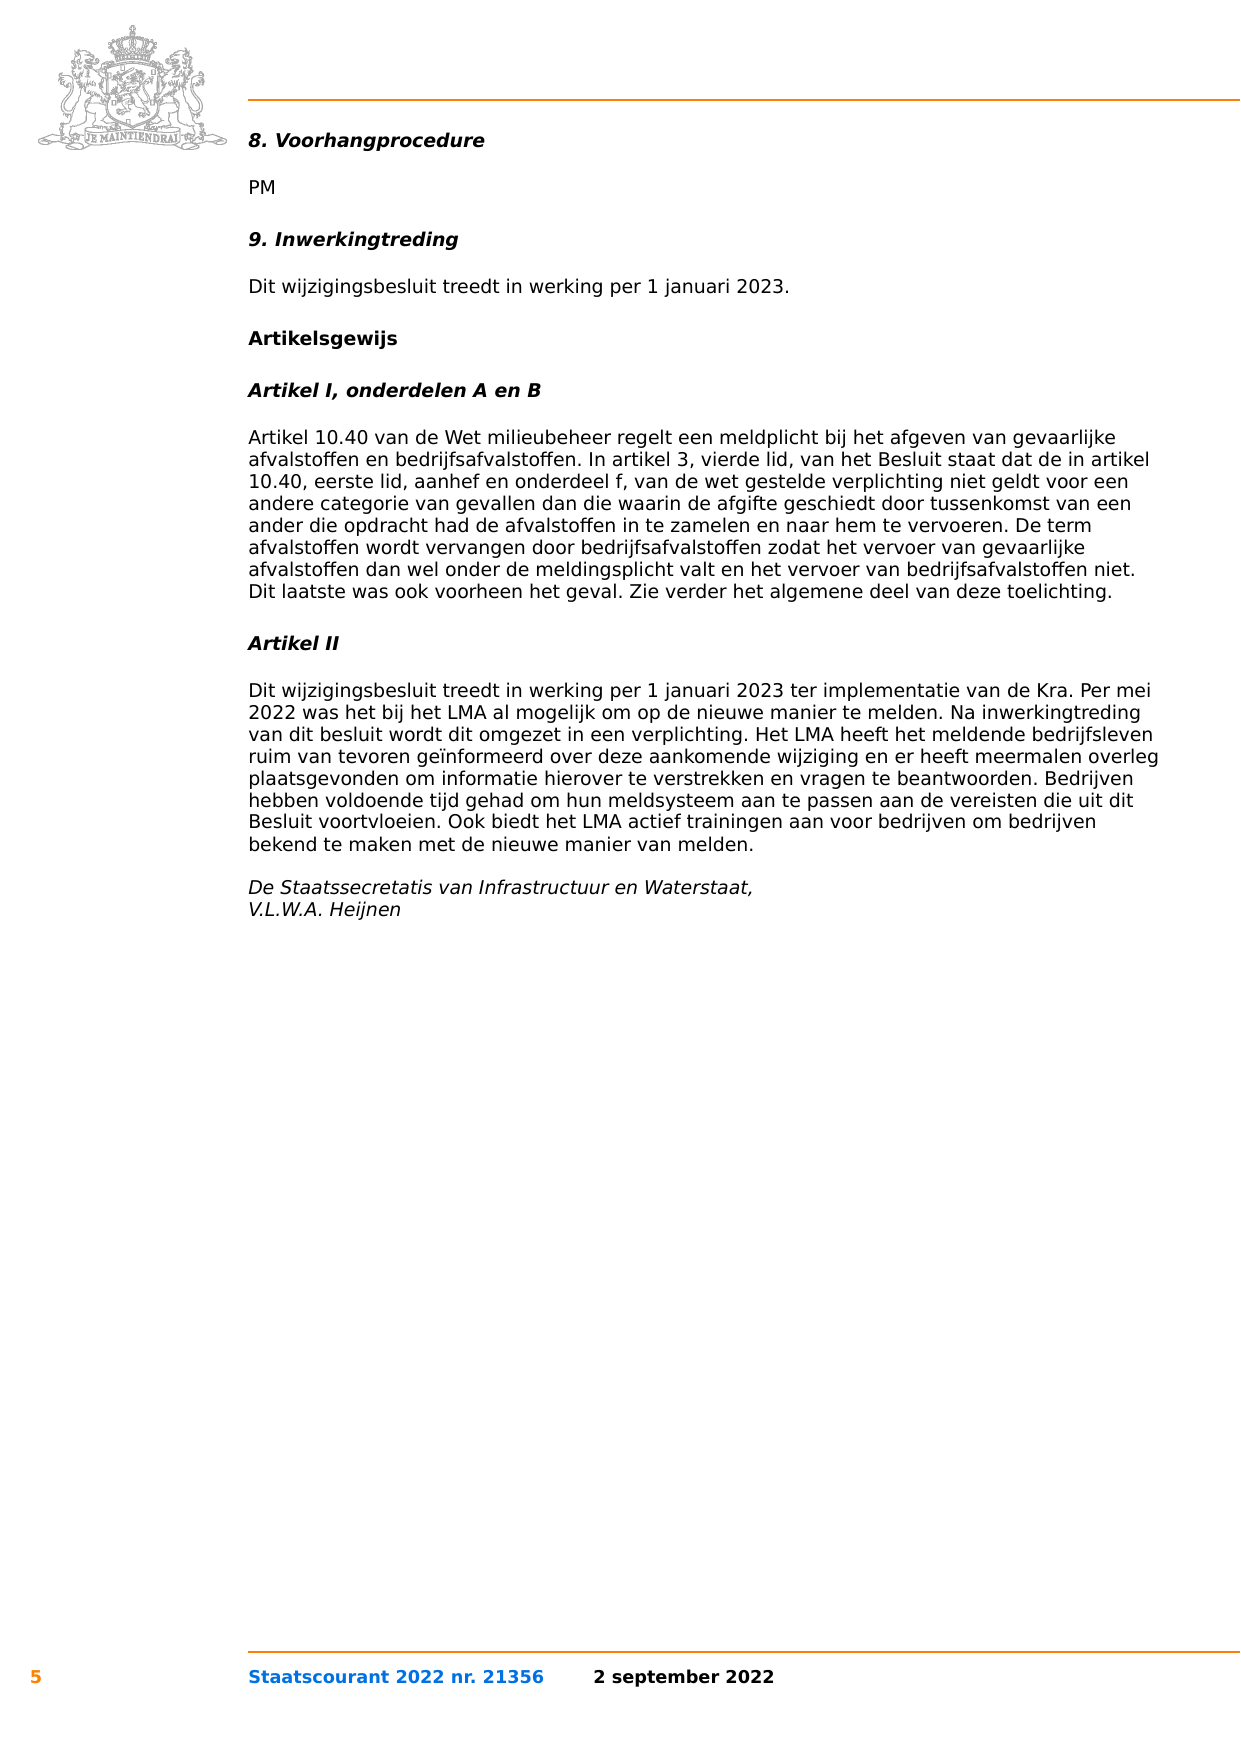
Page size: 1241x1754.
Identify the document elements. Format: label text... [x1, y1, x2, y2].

subtitle Artikel II [248, 633, 1163, 654]
subtitle Artikel I, onderdelen A en B [248, 380, 1163, 402]
text PM [248, 177, 1163, 199]
picture [38, 25, 227, 150]
text Dit wijzigingsbesluit treedt in werking per 1 januari 2023. [248, 276, 1163, 298]
text Artikel 10.40 van de Wet milieubeheer regelt een meldplicht bij het afgeven van gevaarlijke afvalstoffen en bedrijfsafvalstoffen. In artikel 3, vierde lid, van het Besluit staat dat de in artikel 10.40, eerste lid, aanhef en onderdeel f, van de wet gestelde verplichting niet geldt voor een andere categorie van gevallen dan die waarin de afgifte geschiedt door tussenkomst van een ander die opdracht had de afvalstoffen in te zamelen en naar hem te vervoeren. De term afvalstoffen wordt vervangen door bedrijfsafvalstoffen zodat het vervoer van gevaarlijke afvalstoffen dan wel onder de meldingsplicht valt en het vervoer van bedrijfsafvalstoffen niet. Dit laatste was ook voorheen het geval. Zie verder het algemene deel van deze toelichting. [248, 427, 1163, 603]
subtitle Artikelsgewijs [248, 328, 1163, 350]
subtitle 9. Inwerkingtreding [248, 229, 1163, 251]
subtitle 8. Voorhangprocedure [248, 130, 1163, 152]
text Dit wijzigingsbesluit treedt in werking per 1 januari 2023 ter implementatie van de Kra. Per mei 2022 was het bij het LMA al mogelijk om op de nieuwe manier te melden. Na inwerkingtreding van dit besluit wordt dit omgezet in een verplichting. Het LMA heeft het meldende bedrijfsleven ruim van tevoren geïnformeerd over deze aankomende wijziging en er heeft meermalen overleg plaatsgevonden om informatie hierover te verstrekken en vragen te beantwoorden. Bedrijven hebben voldoende tijd gehad om hun meldsysteem aan te passen aan de vereisten die uit dit Besluit voortvloeien. Ook biedt het LMA actief trainingen aan voor bedrijven om bedrijven bekend te maken met de nieuwe manier van melden. [248, 679, 1163, 855]
text De Staatssecretatis van Infrastructuur en Waterstaat, V.L.W.A. Heijnen [248, 877, 1163, 921]
